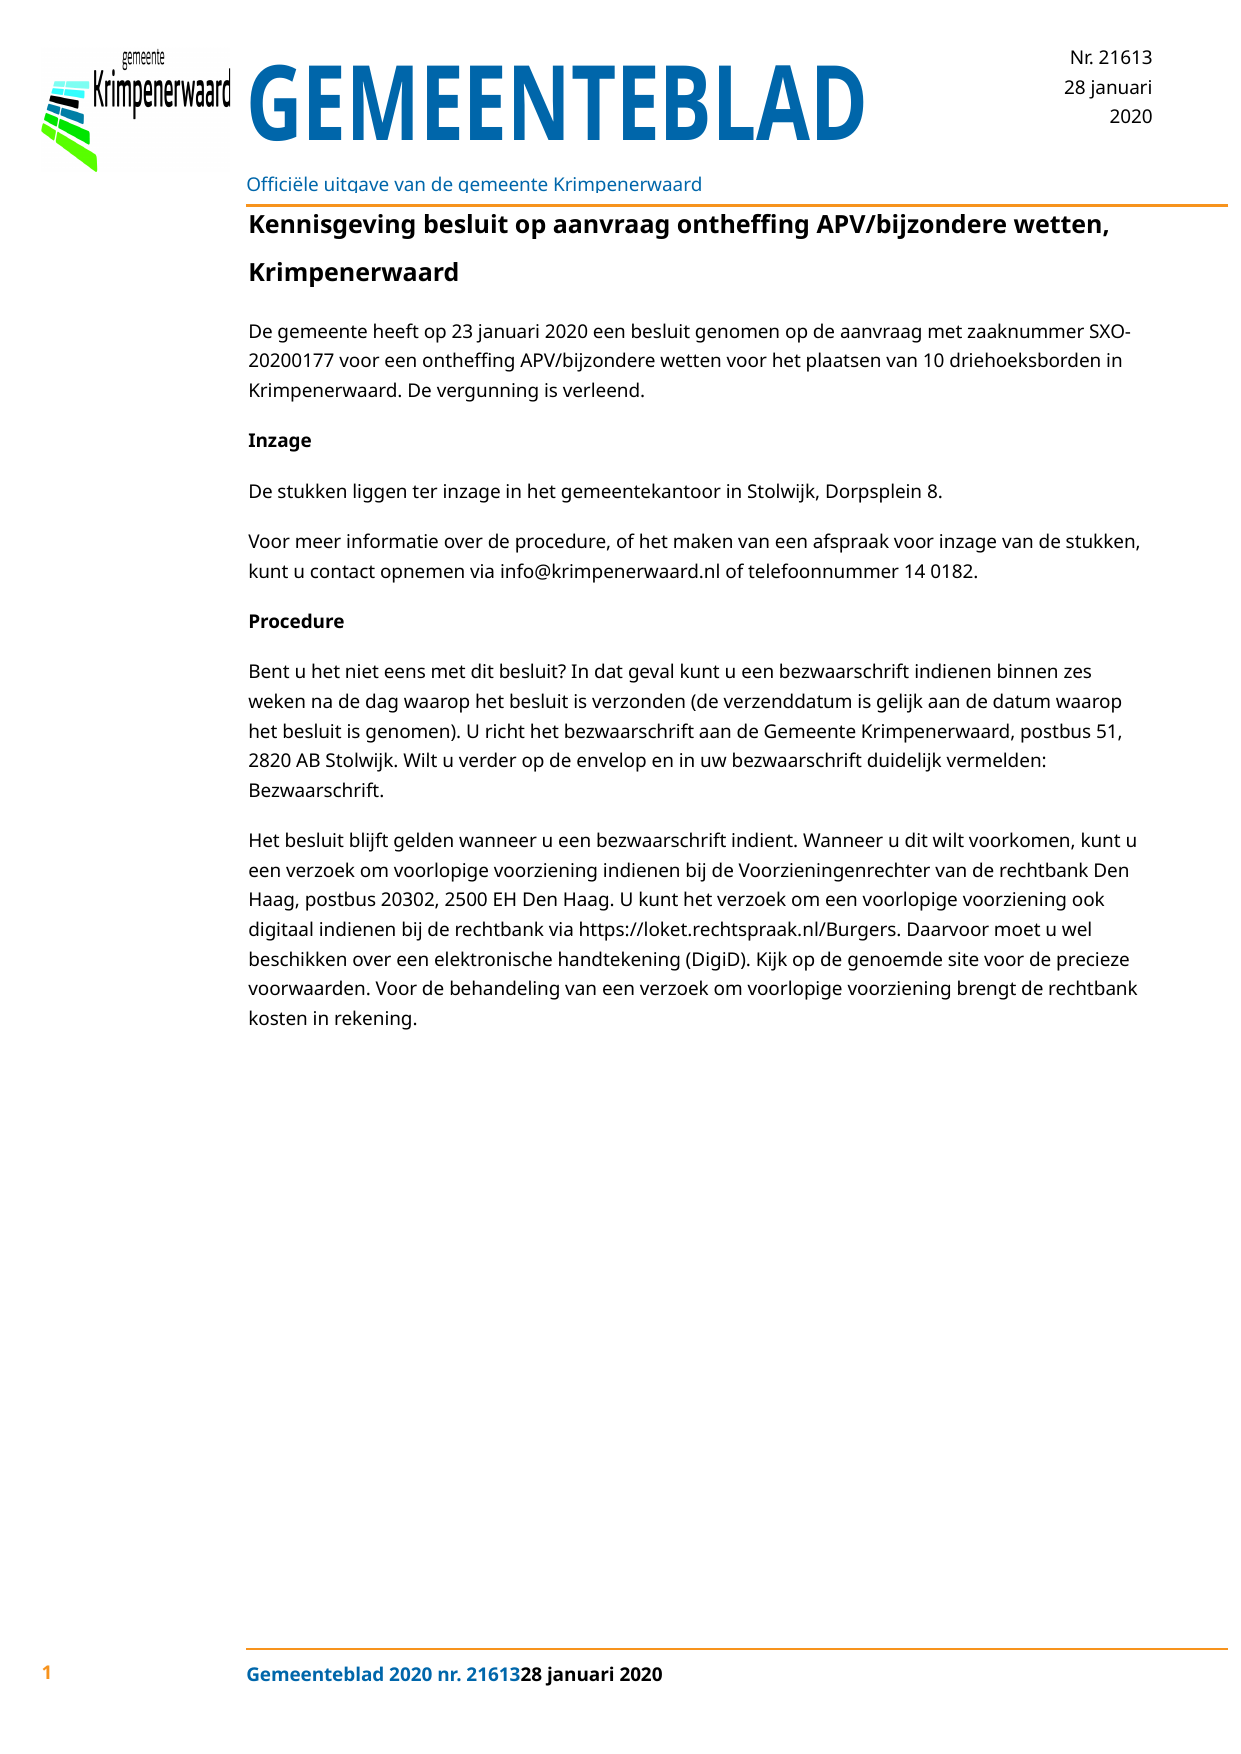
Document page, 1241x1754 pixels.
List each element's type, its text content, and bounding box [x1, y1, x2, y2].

picture [41, 47, 231, 172]
text Bent u het niet eens met dit besluit? In dat geval kunt u een bezwaarschrift indienen binnen zes weken na de dag waarop het besluit is verzonden (de verzenddatum is gelijk aan de datum waarop het besluit is genomen). U richt het bezwaarschrift aan de Gemeente Krimpenerwaard, postbus 51, 2820 AB Stolwijk. Wilt u verder op de envelop en in uw bezwaarschrift duidelijk vermelden: Bezwaarschrift. [248, 659, 1152, 803]
text Voor meer informatie over de procedure, of het maken van een afspraak voor inzage van de stukken, kunt u contact opnemen via info@krimpenerwaard.nl of telefoonnummer 14 0182. [248, 528, 1152, 584]
text Het besluit blijft gelden wanneer u een bezwaarschrift indient. Wanneer u dit wilt voorkomen, kunt u een verzoek om voorlopige voorziening indienen bij de Voorzieningenrechter van de rechtbank Den Haag, postbus 20302, 2500 EH Den Haag. U kunt het verzoek om een voorlopige voorziening ook digitaal indienen bij de rechtbank via https://loket.rechtspraak.nl/Burgers. Daarvoor moet u wel beschikken over een elektronische handtekening (DigiD). Kijk op de genoemde site voor de precieze voorwaarden. Voor de behandeling van een verzoek om voorlopige voorziening brengt de rechtbank kosten in rekening. [248, 827, 1152, 1031]
text Kennisgeving besluit op aanvraag ontheffing APV/bijzondere wetten, Krimpenerwaard [248, 207, 1152, 288]
text Procedure [248, 608, 1152, 634]
text De stukken liggen ter inzage in het gemeentekantoor in Stolwijk, Dorpsplein 8. [248, 478, 1152, 504]
text Inzage [248, 427, 1152, 453]
text De gemeente heeft op 23 januari 2020 een besluit genomen op de aanvraag met zaaknummer SXO-20200177 voor een ontheffing APV/bijzondere wetten voor het plaatsen van 10 driehoeksborden in Krimpenerwaard. De vergunning is verleend. [248, 318, 1152, 403]
